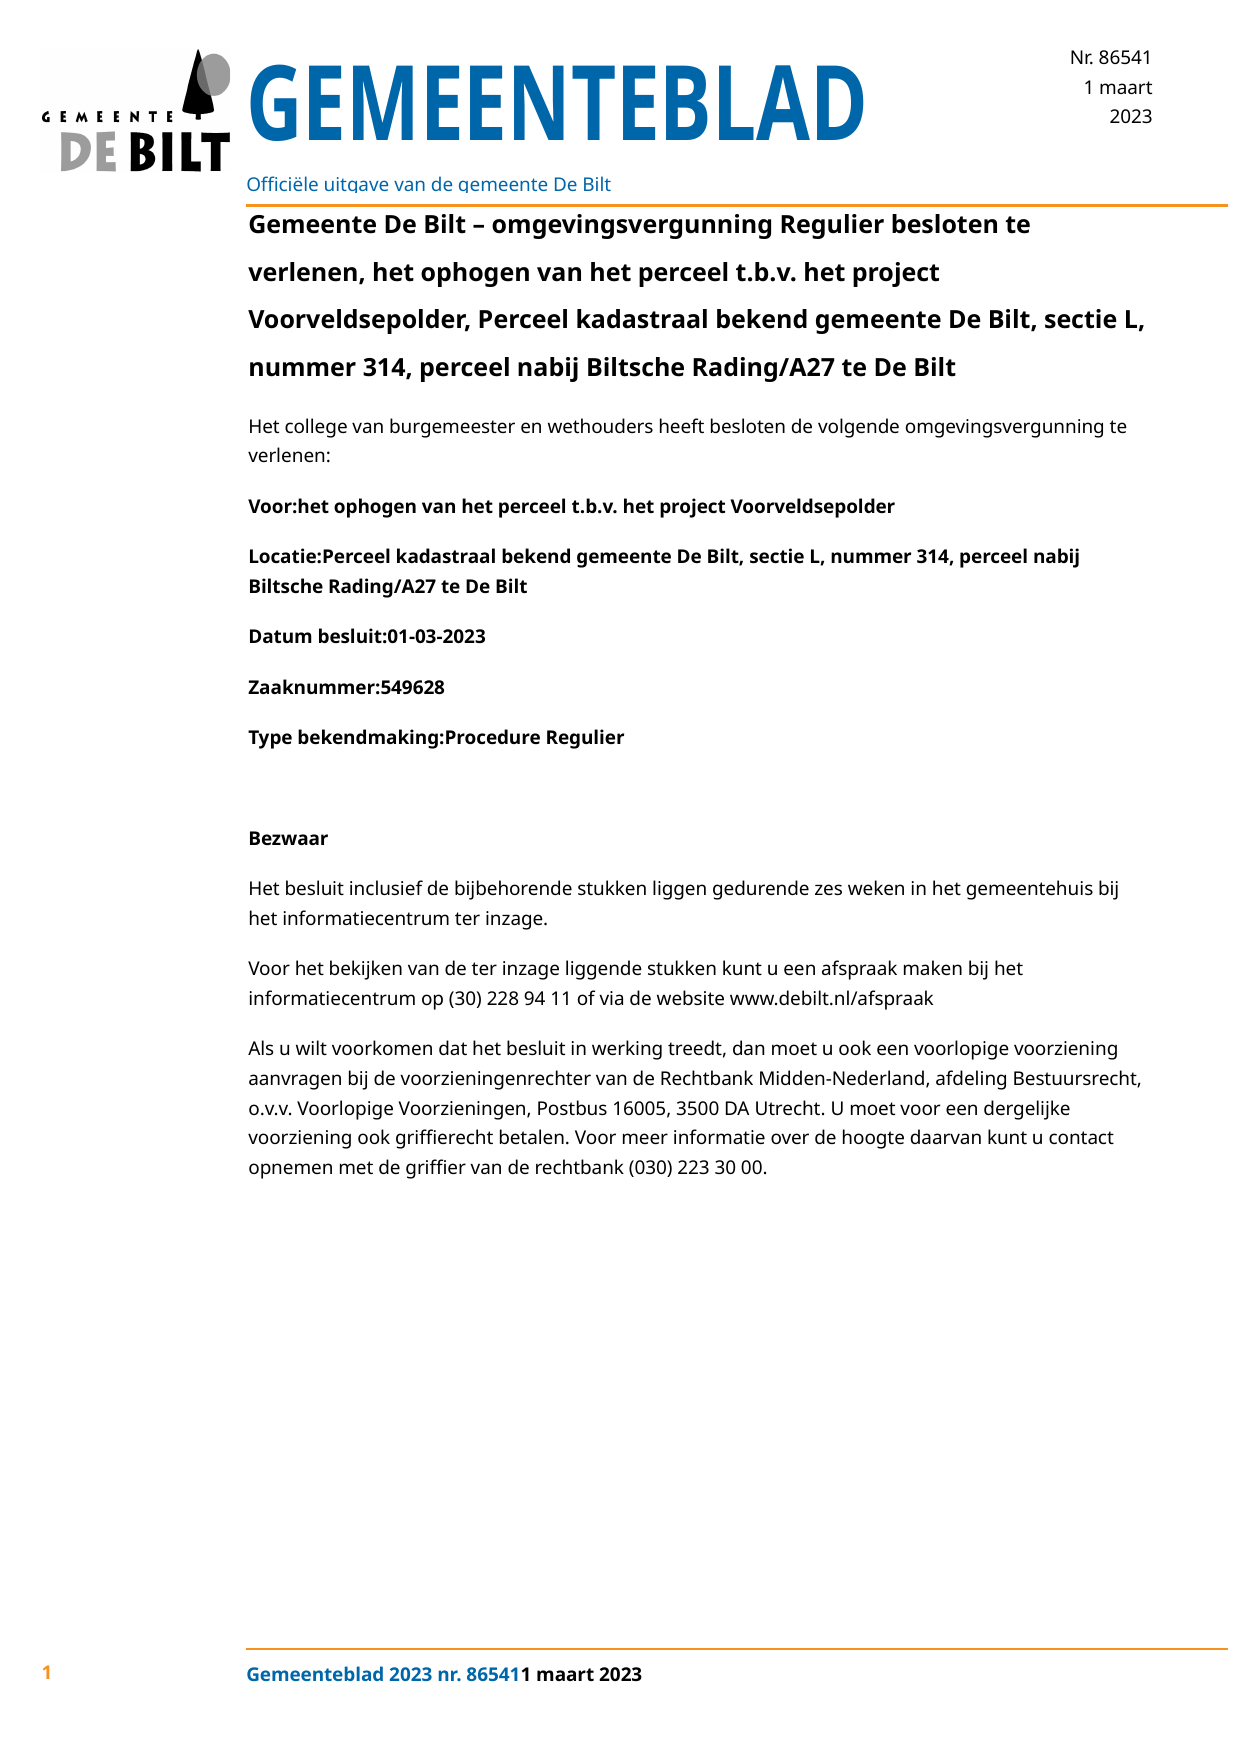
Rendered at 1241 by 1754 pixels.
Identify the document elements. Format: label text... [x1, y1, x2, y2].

text Voor:het ophogen van het perceel t.b.v. het project Voorveldsepolder [248, 493, 1152, 519]
text Bezwaar [248, 825, 1152, 851]
text Datum besluit:01-03-2023 [248, 623, 1152, 649]
text Zaaknummer:549628 [248, 674, 1152, 700]
text Het besluit inclusief de bijbehorende stukken liggen gedurende zes weken in het gemeentehuis bij het informatiecentrum ter inzage. [248, 876, 1152, 931]
text Het college van burgemeester en wethouders heeft besloten de volgende omgevingsvergunning te verlenen: [248, 413, 1152, 468]
text Voor het bekijken van de ter inzage liggende stukken kunt u een afspraak maken bij het informatiecentrum op (30) 228 94 11 of via de website www.debilt.nl/afspraak [248, 956, 1152, 1011]
text Type bekendmaking:Procedure Regulier [248, 724, 1152, 750]
text Locatie:Perceel kadastraal bekend gemeente De Bilt, sectie L, nummer 314, perceel nabij Biltsche Rading/A27 te De Bilt [248, 543, 1152, 599]
text Gemeente De Bilt – omgevingsvergunning Regulier besloten te verlenen, het ophogen van het perceel t.b.v. het project Voorveldsepolder, Perceel kadastraal bekend gemeente De Bilt, sectie L, nummer 314, perceel nabij Biltsche Rading/A27 te De Bilt [248, 207, 1152, 384]
text Als u wilt voorkomen dat het besluit in werking treedt, dan moet u ook een voorlopige voorziening aanvragen bij de voorzieningenrechter van de Rechtbank Midden-Nederland, afdeling Bestuursrecht, o.v.v. Voorlopige Voorzieningen, Postbus 16005, 3500 DA Utrecht. U moet voor een dergelijke voorziening ook griffierecht betalen. Voor meer informatie over de hoogte daarvan kunt u contact opnemen met de griffier van de rechtbank (030) 223 30 00. [248, 1036, 1152, 1180]
picture [41, 47, 231, 172]
